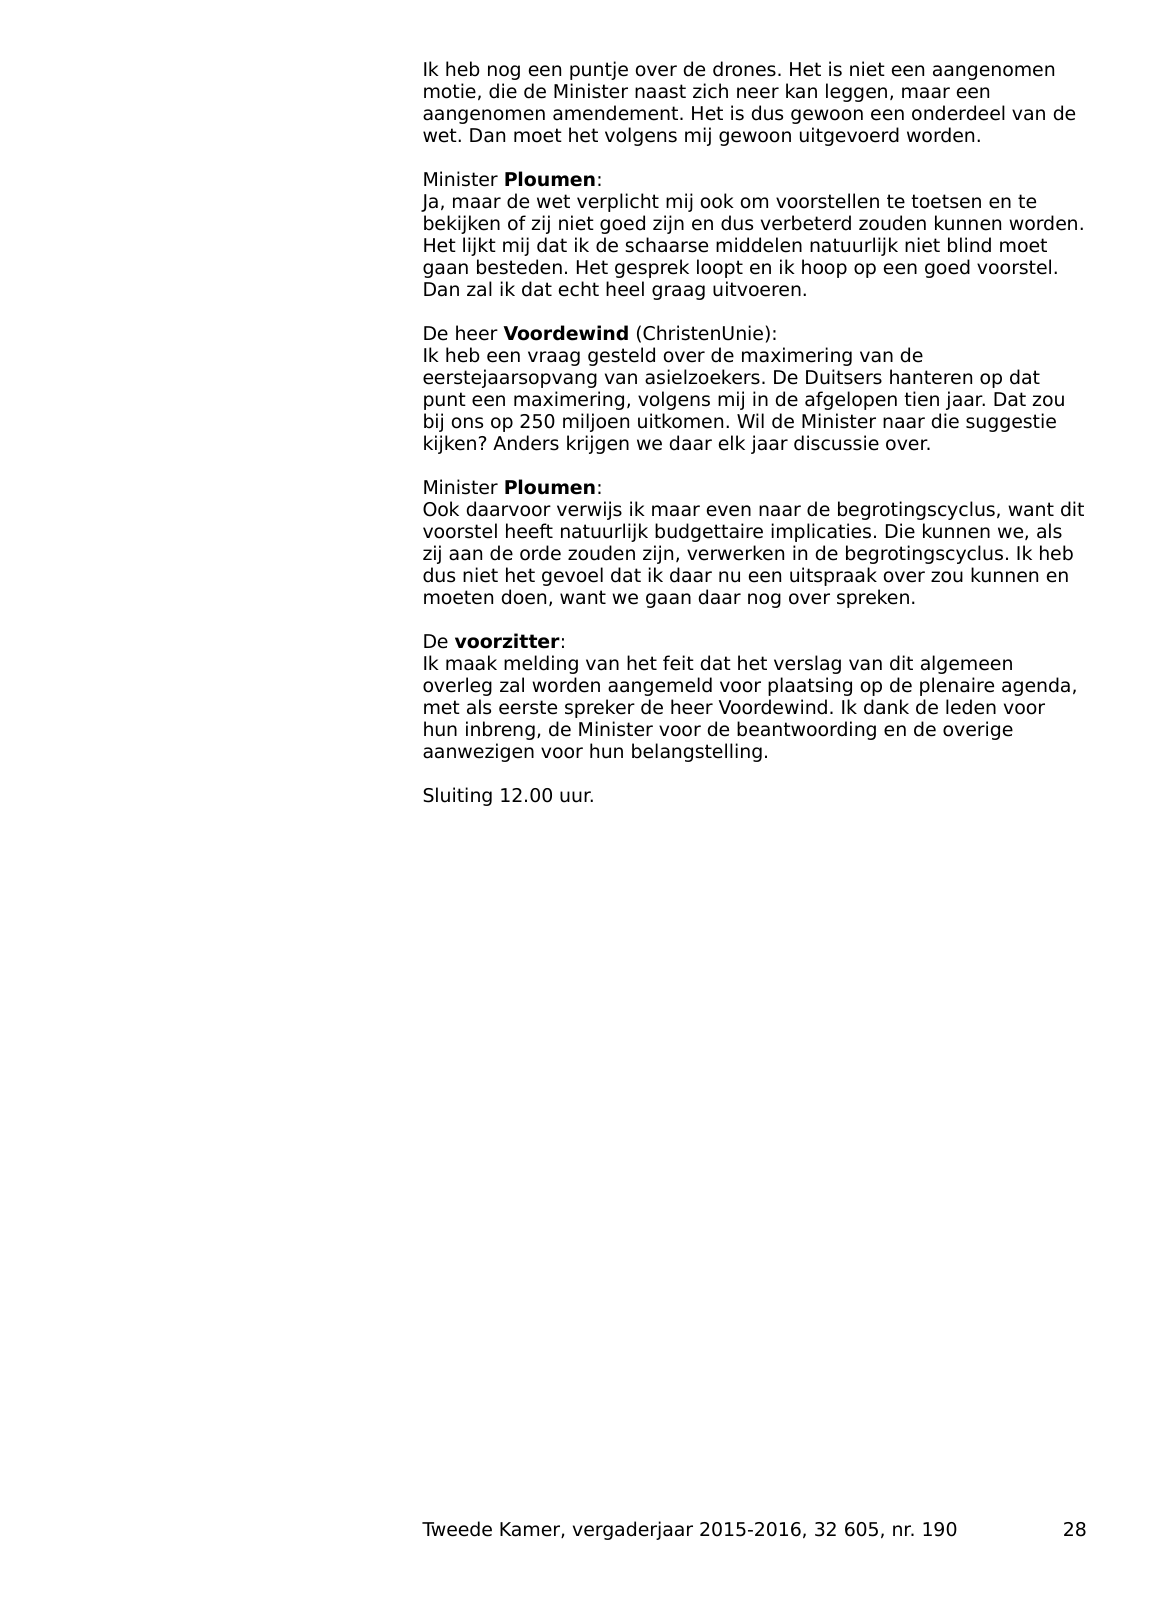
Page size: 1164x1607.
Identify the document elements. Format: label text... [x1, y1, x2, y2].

text Ja, maar de wet verplicht mij ook om voorstellen te toetsen en te bekijken of zij niet goed zijn en dus verbeterd zouden kunnen worden. Het lijkt mij dat ik de schaarse middelen natuurlijk niet blind moet gaan besteden. Het gesprek loopt en ik hoop op een goed voorstel. Dan zal ik dat echt heel graag uitvoeren. [422, 191, 1087, 301]
text De voorzitter: [422, 631, 1087, 653]
text Ook daarvoor verwijs ik maar even naar de begrotingscyclus, want dit voorstel heeft natuurlijk budgettaire implicaties. Die kunnen we, als zij aan de orde zouden zijn, verwerken in de begrotingscyclus. Ik heb dus niet het gevoel dat ik daar nu een uitspraak over zou kunnen en moeten doen, want we gaan daar nog over spreken. [422, 499, 1087, 609]
text Ik heb een vraag gesteld over de maximering van de eerstejaarsopvang van asielzoekers. De Duitsers hanteren op dat punt een maximering, volgens mij in de afgelopen tien jaar. Dat zou bij ons op 250 miljoen uitkomen. Wil de Minister naar die suggestie kijken? Anders krijgen we daar elk jaar discussie over. [422, 345, 1087, 455]
text Sluiting 12.00 uur. [422, 785, 1087, 807]
text Ik heb nog een puntje over de drones. Het is niet een aangenomen motie, die de Minister naast zich neer kan leggen, maar een aangenomen amendement. Het is dus gewoon een onderdeel van de wet. Dan moet het volgens mij gewoon uitgevoerd worden. [422, 59, 1087, 147]
text Minister Ploumen: [422, 477, 1087, 499]
text De heer Voordewind (ChristenUnie): [422, 323, 1087, 345]
text Ik maak melding van het feit dat het verslag van dit algemeen overleg zal worden aangemeld voor plaatsing op de plenaire agenda, met als eerste spreker de heer Voordewind. Ik dank de leden voor hun inbreng, de Minister voor de beantwoording en de overige aanwezigen voor hun belangstelling. [422, 653, 1087, 763]
text Minister Ploumen: [422, 169, 1087, 191]
